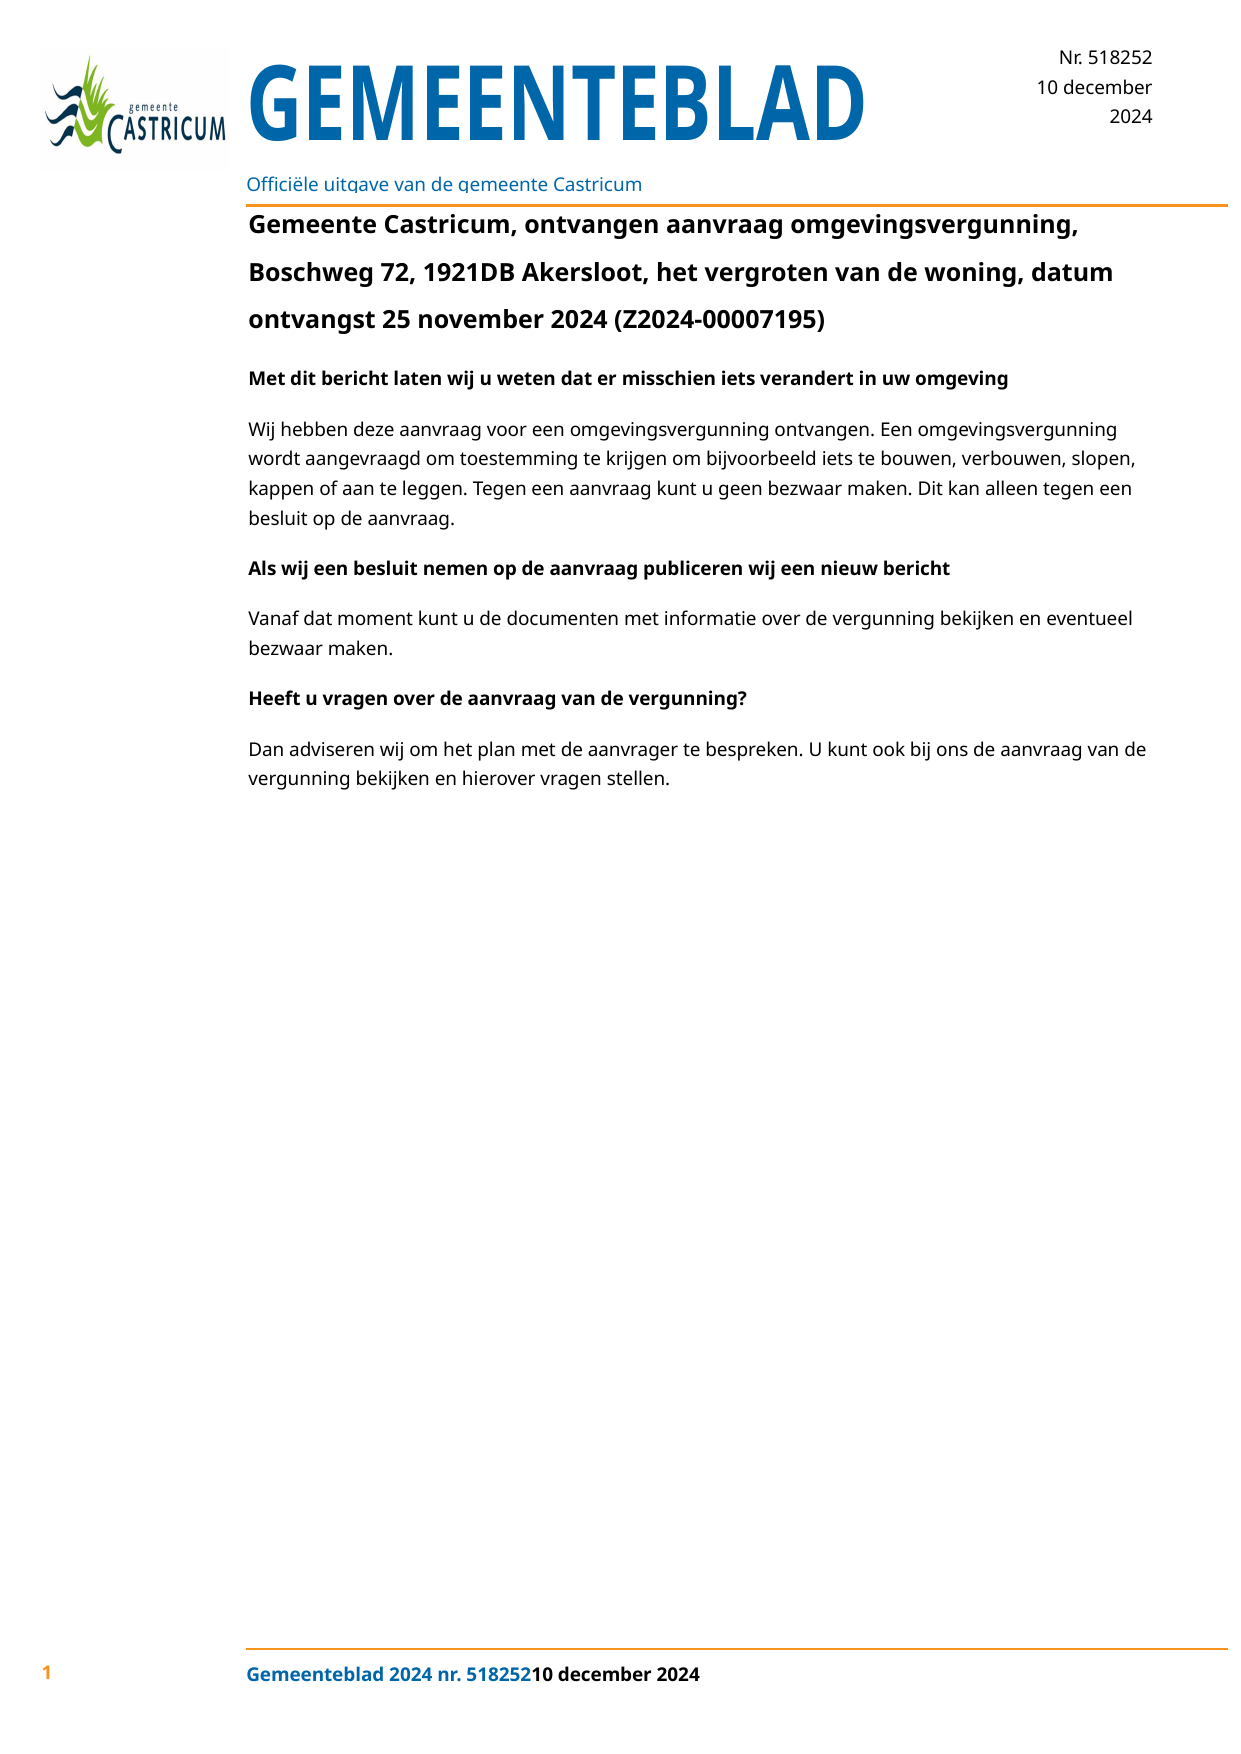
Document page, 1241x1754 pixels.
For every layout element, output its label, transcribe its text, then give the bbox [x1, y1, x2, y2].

text Gemeente Castricum, ontvangen aanvraag omgevingsvergunning, Boschweg 72, 1921DB Akersloot, het vergroten van de woning, datum ontvangst 25 november 2024 (Z2024-00007195) [248, 207, 1152, 336]
text Heeft u vragen over de aanvraag van de vergunning? [248, 686, 1152, 711]
picture [41, 47, 231, 172]
text Wij hebben deze aanvraag voor een omgevingsvergunning ontvangen. Een omgevingsvergunning wordt aangevraagd om toestemming te krijgen om bijvoorbeeld iets te bouwen, verbouwen, slopen, kappen of aan te leggen. Tegen een aanvraag kunt u geen bezwaar maken. Dit kan alleen tegen een besluit op de aanvraag. [248, 416, 1152, 530]
text Vanaf dat moment kunt u de documenten met informatie over de vergunning bekijken en eventueel bezwaar maken. [248, 606, 1152, 661]
text Met dit bericht laten wij u weten dat er misschien iets verandert in uw omgeving [248, 366, 1152, 391]
text Dan adviseren wij om het plan met de aanvrager te bespreken. U kunt ook bij ons de aanvraag van de vergunning bekijken en hierover vragen stellen. [248, 736, 1152, 791]
text Als wij een besluit nemen op de aanvraag publiceren wij een nieuw bericht [248, 555, 1152, 581]
